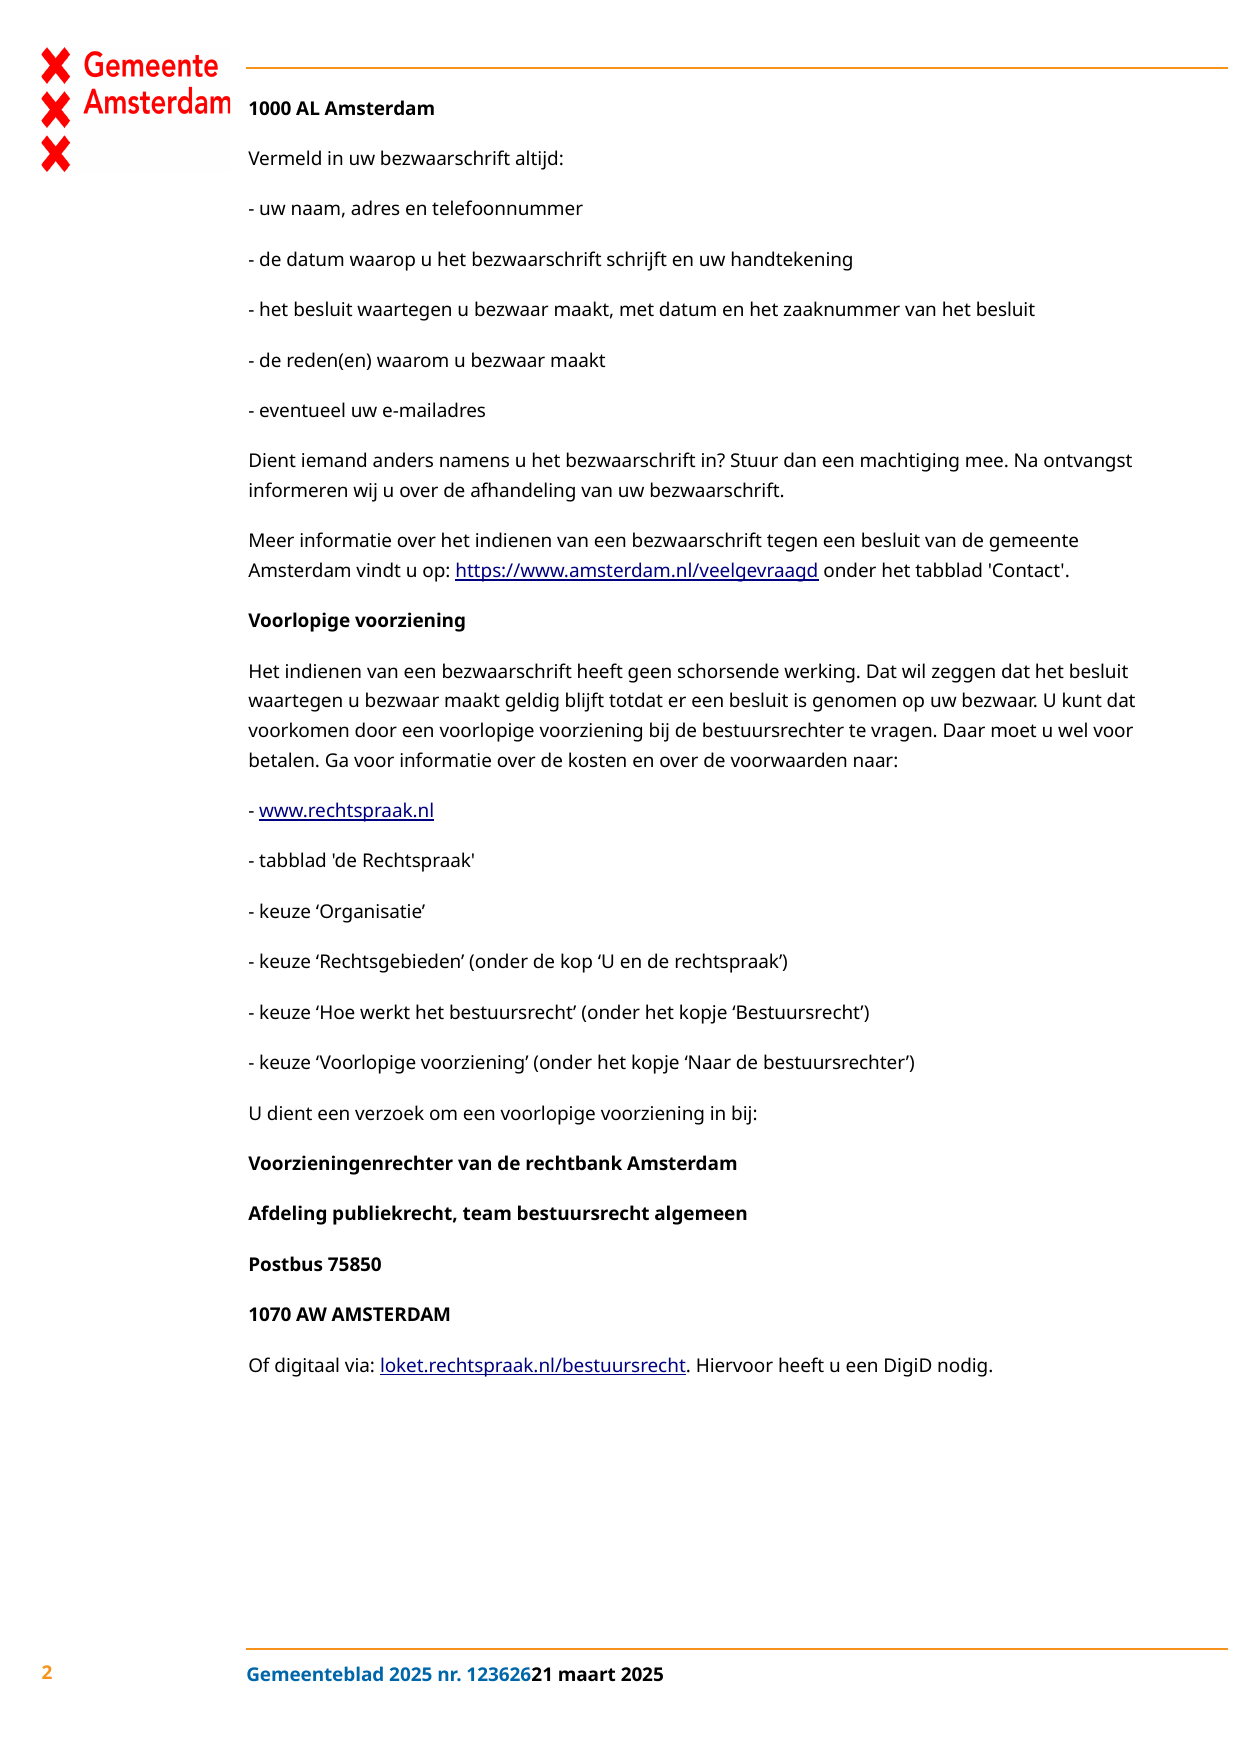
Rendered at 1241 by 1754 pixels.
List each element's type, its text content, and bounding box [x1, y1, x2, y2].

text Meer informatie over het indienen van een bezwaarschrift tegen een besluit van de gemeente Amsterdam vindt u op: https://www.amsterdam.nl/veelgevraagd onder het tabblad 'Contact'. [248, 528, 1152, 583]
text - het besluit waartegen u bezwaar maakt, met datum en het zaaknummer van het besluit [248, 296, 1152, 322]
picture [41, 47, 231, 172]
text - keuze ‘Organisatie’ [248, 898, 1152, 924]
text - tabblad 'de Rechtspraak' [248, 848, 1152, 873]
text Postbus 75850 [248, 1251, 1152, 1277]
text Voorzieningenrechter van de rechtbank Amsterdam [248, 1150, 1152, 1176]
text Of digitaal via: loket.rechtspraak.nl/bestuursrecht. Hiervoor heeft u een DigiD nodig. [248, 1352, 1152, 1378]
text - de datum waarop u het bezwaarschrift schrijft en uw handtekening [248, 246, 1152, 272]
text Het indienen van een bezwaarschrift heeft geen schorsende werking. Dat wil zeggen dat het besluit waartegen u bezwaar maakt geldig blijft totdat er een besluit is genomen op uw bezwaar. U kunt dat voorkomen door een voorlopige voorziening bij de bestuursrechter te vragen. Daar moet u wel voor betalen. Ga voor informatie over de kosten en over de voorwaarden naar: [248, 658, 1152, 773]
text Voorlopige voorziening [248, 608, 1152, 633]
text Afdeling publiekrecht, team bestuursrecht algemeen [248, 1201, 1152, 1226]
text - keuze ‘Voorlopige voorziening’ (onder het kopje ‘Naar de bestuursrechter’) [248, 1049, 1152, 1075]
text - uw naam, adres en telefoonnummer [248, 196, 1152, 221]
text U dient een verzoek om een voorlopige voorziening in bij: [248, 1100, 1152, 1126]
text - keuze ‘Hoe werkt het bestuursrecht’ (onder het kopje ‘Bestuursrecht’) [248, 999, 1152, 1025]
text Dient iemand anders namens u het bezwaarschrift in? Stuur dan een machtiging mee. Na ontvangst informeren wij u over de afhandeling van uw bezwaarschrift. [248, 448, 1152, 503]
text - keuze ‘Rechtsgebieden’ (onder de kop ‘U en de rechtspraak’) [248, 948, 1152, 974]
text - www.rechtspraak.nl [248, 797, 1152, 823]
text - de reden(en) waarom u bezwaar maakt [248, 347, 1152, 373]
text - eventueel uw e-mailadres [248, 397, 1152, 423]
text 1000 AL Amsterdam [248, 95, 1152, 121]
text Vermeld in uw bezwaarschrift altijd: [248, 145, 1152, 171]
text 1070 AW AMSTERDAM [248, 1301, 1152, 1327]
